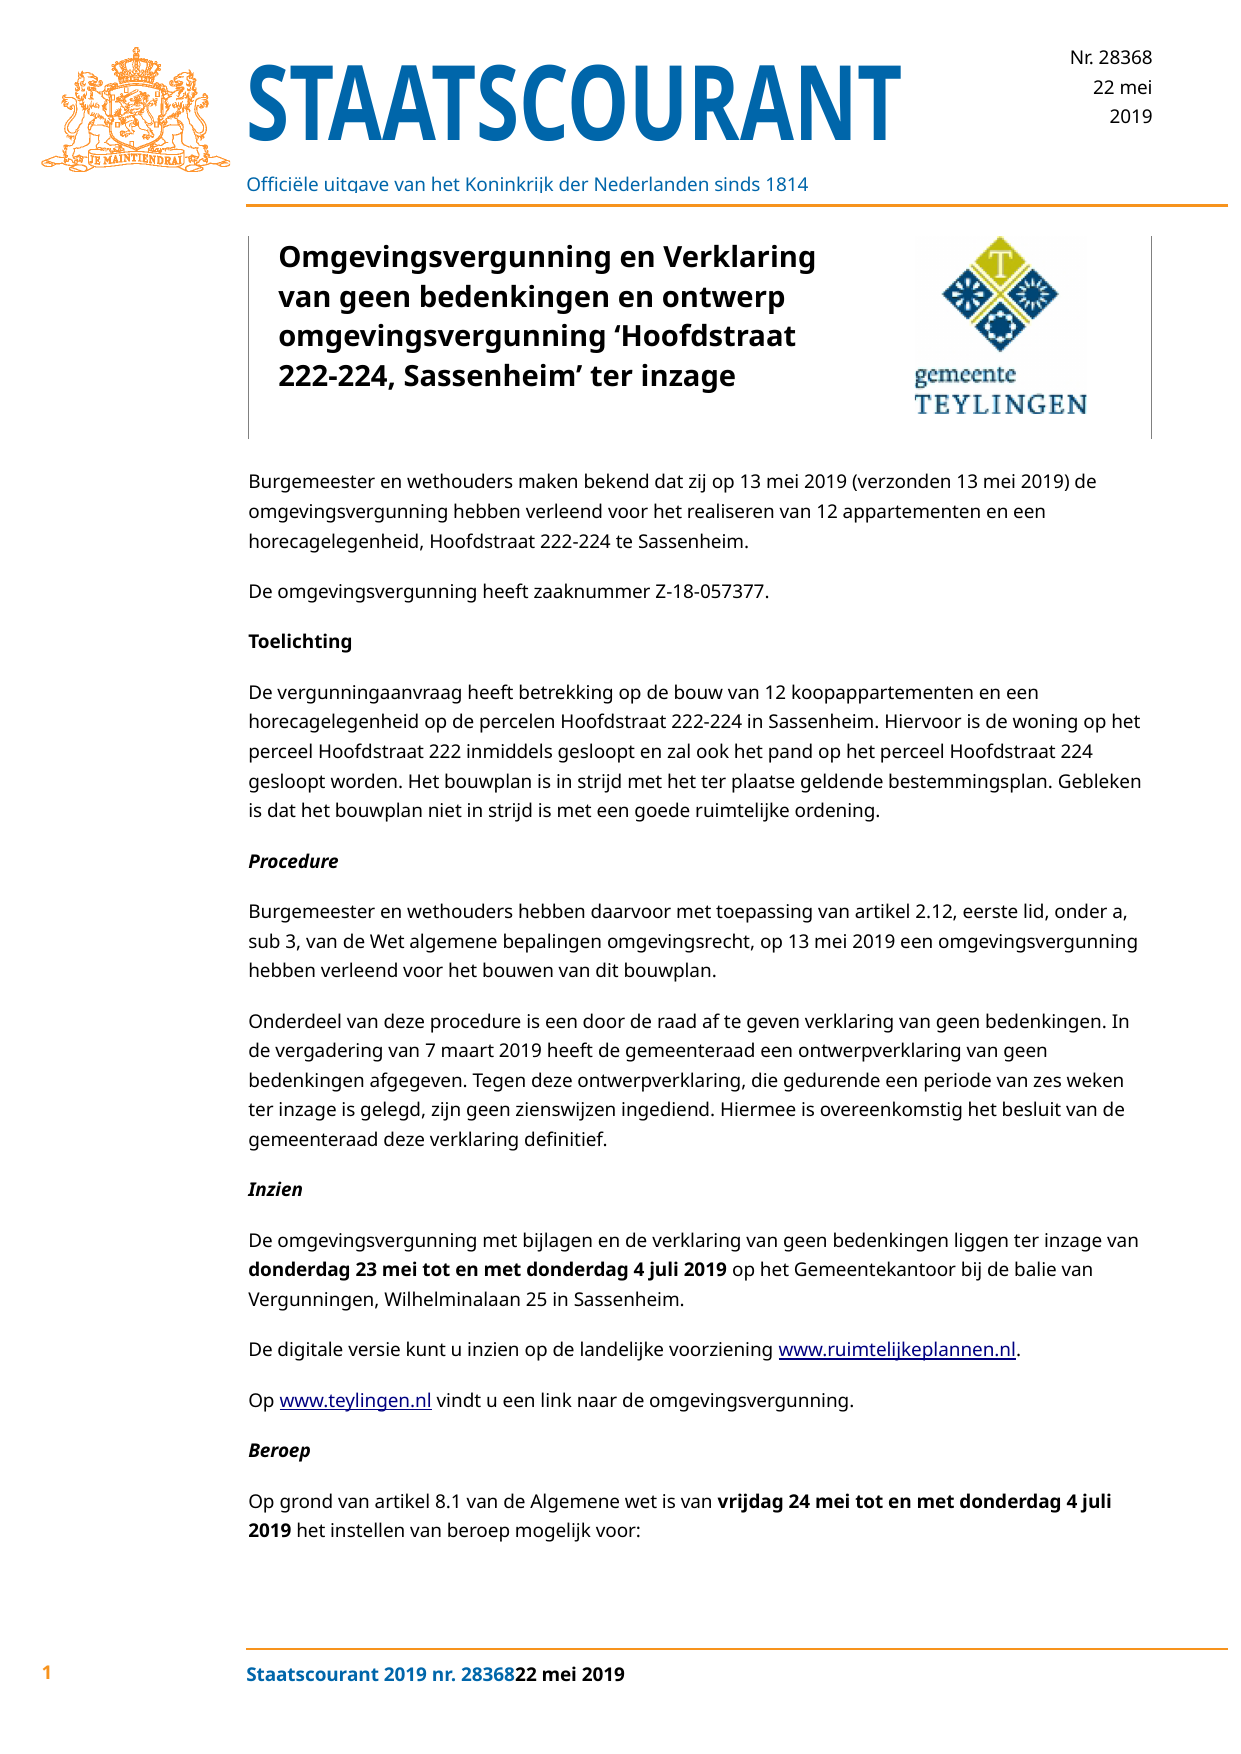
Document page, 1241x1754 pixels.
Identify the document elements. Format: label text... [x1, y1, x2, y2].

text Op www.teylingen.nl vindt u een link naar de omgevingsvergunning. [248, 1387, 1152, 1413]
text Op grond van artikel 8.1 van de Algemene wet is van vrijdag 24 mei tot en met donderdag 4 juli 2019 het in­stellen van be­roep mogelijk voor: [248, 1488, 1152, 1543]
table_header [1087, 236, 1151, 413]
picture [914, 236, 1087, 414]
text Toelichting [248, 629, 1152, 654]
table_header Omgevingsvergunning en Verklaring van geen bedenkingen en ontwerp omgevingsvergunning ‘Hoofdstraat 222-224, Sassenheim’ ter inzage [249, 236, 850, 439]
picture [41, 47, 231, 172]
text Onderdeel van deze procedure is een door de raad af te geven verklaring van geen bedenkingen. In de vergadering van 7 maart 2019 heeft de gemeenteraad een ontwerpverklaring van geen bedenkingen afgegeven. Tegen deze ontwerpverklaring, die gedurende een periode van zes weken ter inzage is gelegd, zijn geen zienswijzen ingediend. Hiermee is overeenkomstig het besluit van de gemeenteraad deze verklaring definitief. [248, 1008, 1152, 1152]
table_header [850, 414, 1151, 439]
text Burgemeester en wethouders maken bekend dat zij op 13 mei 2019 (verzonden 13 mei 2019) de omgevingsvergunning hebben verleend voor het realiseren van 12 appartementen en een horecagelegenheid, Hoofdstraat 222-224 te Sassenheim. [248, 469, 1152, 553]
text De digitale versie kunt u inzien op de landelijke voorziening www.ruimtelijkeplannen.nl. [248, 1337, 1152, 1362]
text Burgemeester en wethouders hebben daarvoor met toepassing van artikel 2.12, eerste lid, onder a, sub 3, van de Wet algemene bepalingen omgevingsrecht, op 13 mei 2019 een omgevingsvergunning hebben verleend voor het bouwen van dit bouwplan. [248, 898, 1152, 983]
text Inzien [248, 1177, 1152, 1202]
text De vergunningaanvraag heeft betrekking op de bouw van 12 koopappartementen en een horecagelegenheid op de percelen Hoofdstraat 222-224 in Sassenheim. Hiervoor is de woning op het perceel Hoofdstraat 222 inmiddels gesloopt en zal ook het pand op het perceel Hoofdstraat 224 gesloopt worden. Het bouwplan is in strijd met het ter plaatse geldende bestemmingsplan. Gebleken is dat het bouwplan niet in strijd is met een goede ruimtelijke ordening. [248, 679, 1152, 823]
text Beroep [248, 1437, 1152, 1463]
text Procedure [248, 848, 1152, 873]
text De omgevingsvergunning heeft zaaknummer Z-18-057377. [248, 578, 1152, 604]
table_header [850, 236, 914, 413]
text De omgevingsvergunning met bijlagen en de verklaring van geen bedenkingen liggen ter inzage van donderdag 23 mei tot en met donderdag 4 juli 2019 op het Gemeentekantoor bij de balie van Vergunningen, Wilhelminalaan 25 in Sassenheim. [248, 1227, 1152, 1312]
